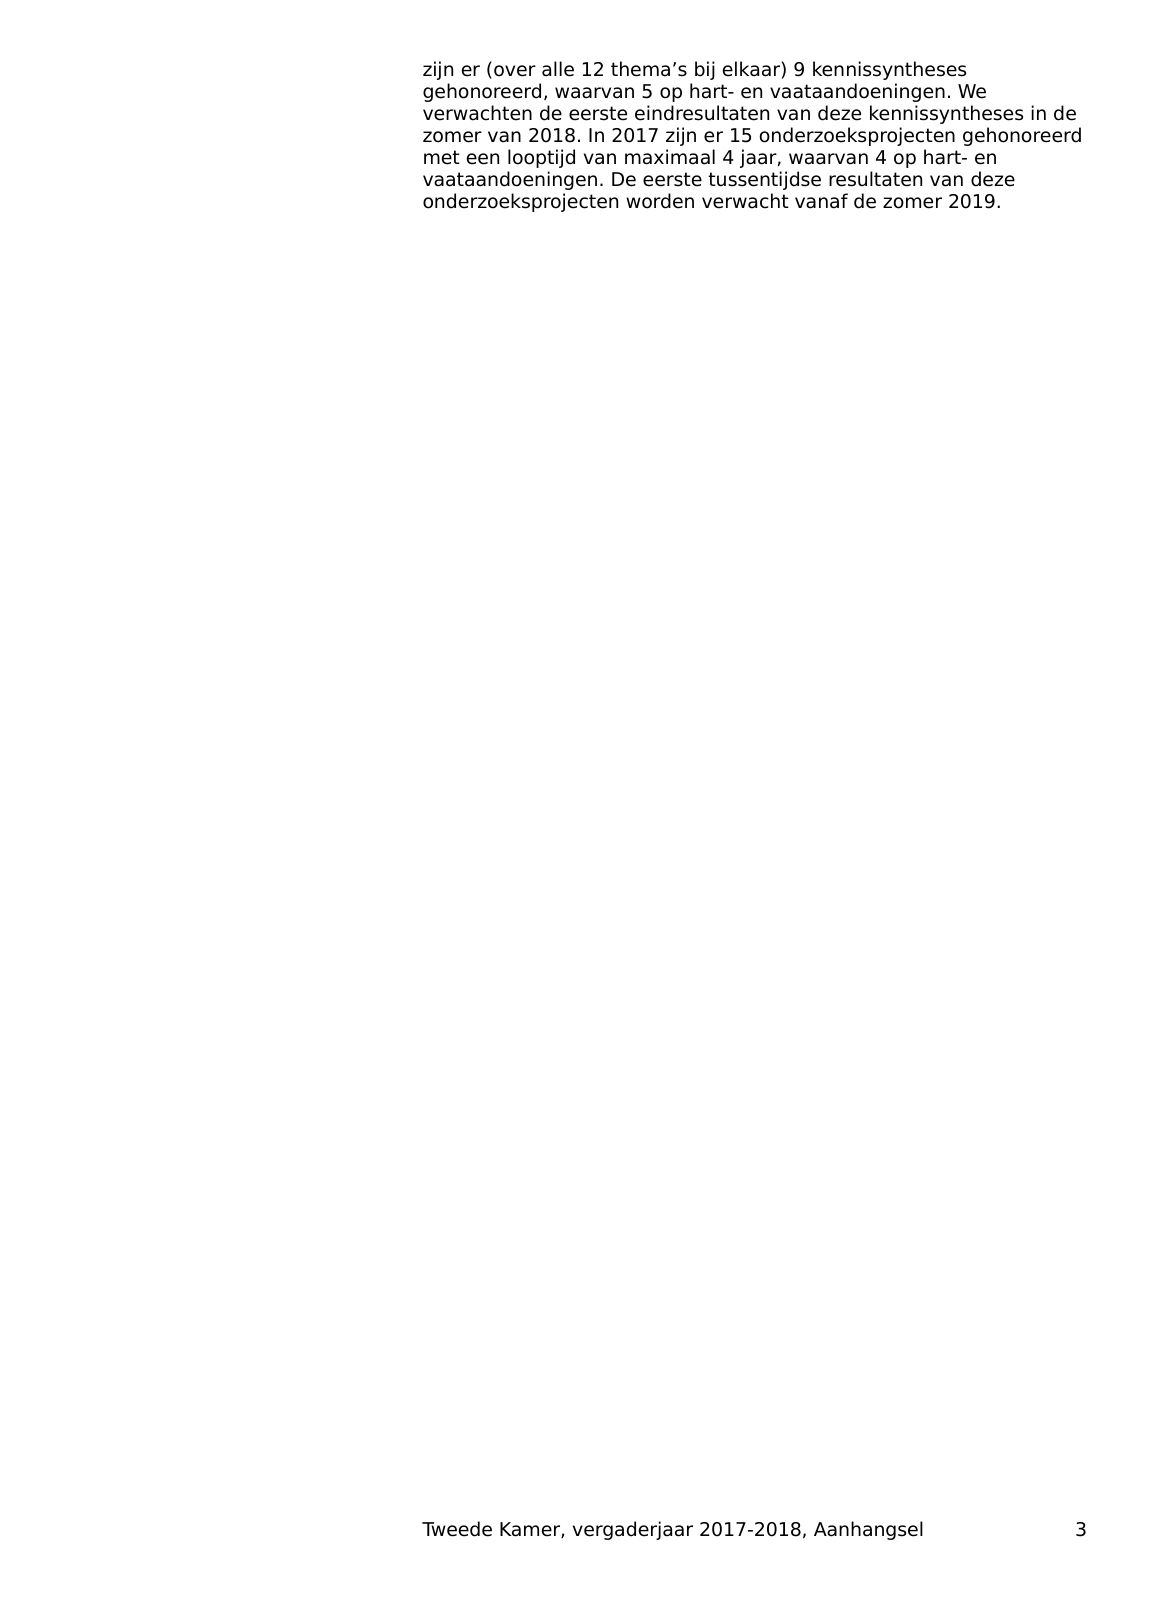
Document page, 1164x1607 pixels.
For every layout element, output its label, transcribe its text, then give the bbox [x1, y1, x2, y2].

text zijn er (over alle 12 thema’s bij elkaar) 9 kennissyntheses gehonoreerd, waarvan 5 op hart- en vaataandoeningen. We verwachten de eerste eindresultaten van deze kennissyntheses in de zomer van 2018. In 2017 zijn er 15 onderzoeksprojecten gehonoreerd met een looptijd van maximaal 4 jaar, waarvan 4 op hart- en vaataandoeningen. De eerste tussentijdse resultaten van deze onderzoeksprojecten worden verwacht vanaf de zomer 2019. [422, 59, 1087, 213]
